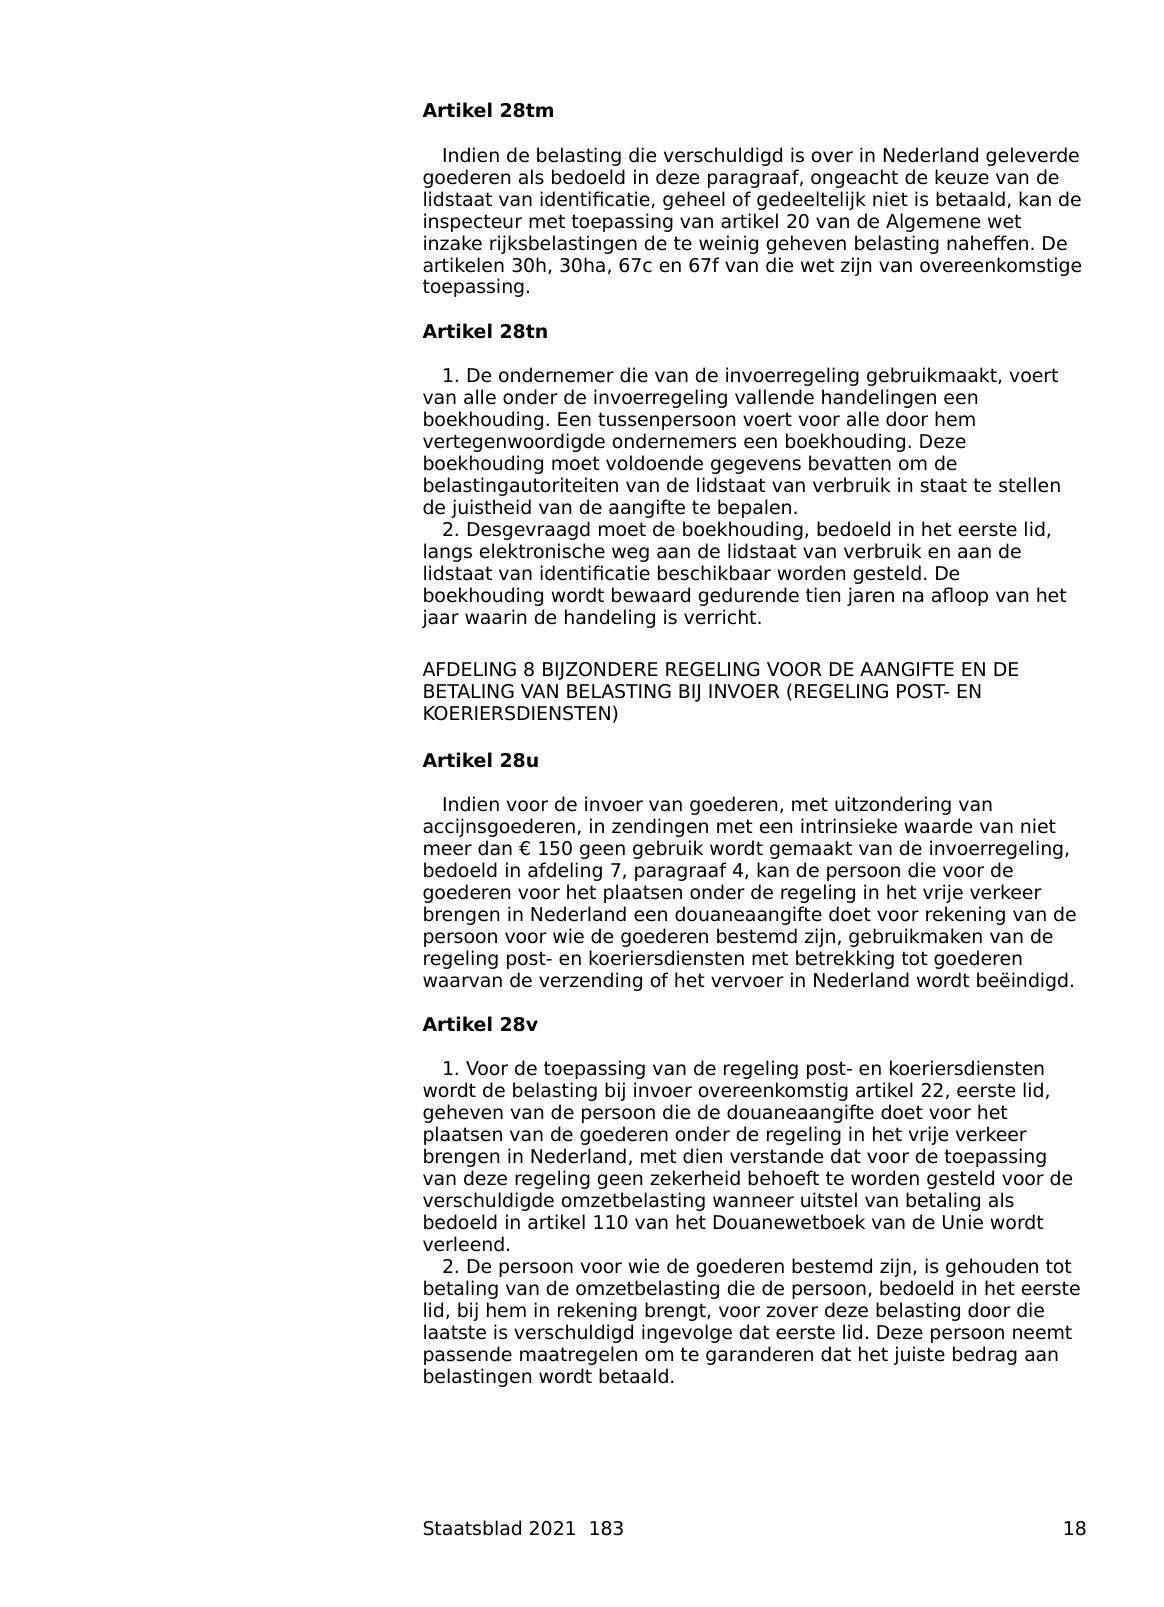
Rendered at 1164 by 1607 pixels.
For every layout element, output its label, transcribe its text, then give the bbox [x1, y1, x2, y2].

subtitle AFDELING 8 BIJZONDERE REGELING VOOR DE AANGIFTE EN DE BETALING VAN BELASTING BIJ INVOER (REGELING POST- EN KOERIERSDIENSTEN) [422, 658, 1087, 724]
text Indien de belasting die verschuldigd is over in Nederland geleverde goederen als bedoeld in deze paragraaf, ongeacht de keuze van de lidstaat van identificatie, geheel of gedeeltelijk niet is betaald, kan de inspecteur met toepassing van artikel 20 van de Algemene wet inzake rijksbelastingen de te weinig geheven belasting naheffen. De artikelen 30h, 30ha, 67c en 67f van die wet zijn van overeenkomstige toepassing. [422, 144, 1087, 298]
subtitle Artikel 28u [422, 749, 1087, 771]
subtitle Artikel 28tm [422, 100, 1087, 122]
text Indien voor de invoer van goederen, met uitzondering van accijnsgoederen, in zendingen met een intrinsieke waarde van niet meer dan € 150 geen gebruik wordt gemaakt van de invoerregeling, bedoeld in afdeling 7, paragraaf 4, kan de persoon die voor de goederen voor het plaatsen onder de regeling in het vrije verkeer brengen in Nederland een douaneaangifte doet voor rekening van de persoon voor wie de goederen bestemd zijn, gebruikmaken van de regeling post- en koeriersdiensten met betrekking tot goederen waarvan de verzending of het vervoer in Nederland wordt beëindigd. [422, 794, 1087, 991]
text 1. De ondernemer die van de invoerregeling gebruikmaakt, voert van alle onder de invoerregeling vallende handelingen een boekhouding. Een tussenpersoon voert voor alle door hem vertegenwoordigde ondernemers een boekhouding. Deze boekhouding moet voldoende gegevens bevatten om de belastingautoriteiten van de lidstaat van verbruik in staat te stellen de juistheid van de aangifte te bepalen. [422, 365, 1087, 519]
subtitle Artikel 28v [422, 1014, 1087, 1036]
subtitle Artikel 28tn [422, 321, 1087, 343]
text 1. Voor de toepassing van de regeling post- en koeriersdiensten wordt de belasting bij invoer overeenkomstig artikel 22, eerste lid, geheven van de persoon die de douaneaangifte doet voor het plaatsen van de goederen onder de regeling in het vrije verkeer brengen in Nederland, met dien verstande dat voor de toepassing van deze regeling geen zekerheid behoeft te worden gesteld voor de verschuldigde omzetbelasting wanneer uitstel van betaling als bedoeld in artikel 110 van het Douanewetboek van de Unie wordt verleend. [422, 1058, 1087, 1256]
text 2. De persoon voor wie de goederen bestemd zijn, is gehouden tot betaling van de omzetbelasting die de persoon, bedoeld in het eerste lid, bij hem in rekening brengt, voor zover deze belasting door die laatste is verschuldigd ingevolge dat eerste lid. Deze persoon neemt passende maatregelen om te garanderen dat het juiste bedrag aan belastingen wordt betaald. [422, 1256, 1087, 1387]
text 2. Desgevraagd moet de boekhouding, bedoeld in het eerste lid, langs elektronische weg aan de lidstaat van verbruik en aan de lidstaat van identificatie beschikbaar worden gesteld. De boekhouding wordt bewaard gedurende tien jaren na afloop van het jaar waarin de handeling is verricht. [422, 519, 1087, 628]
